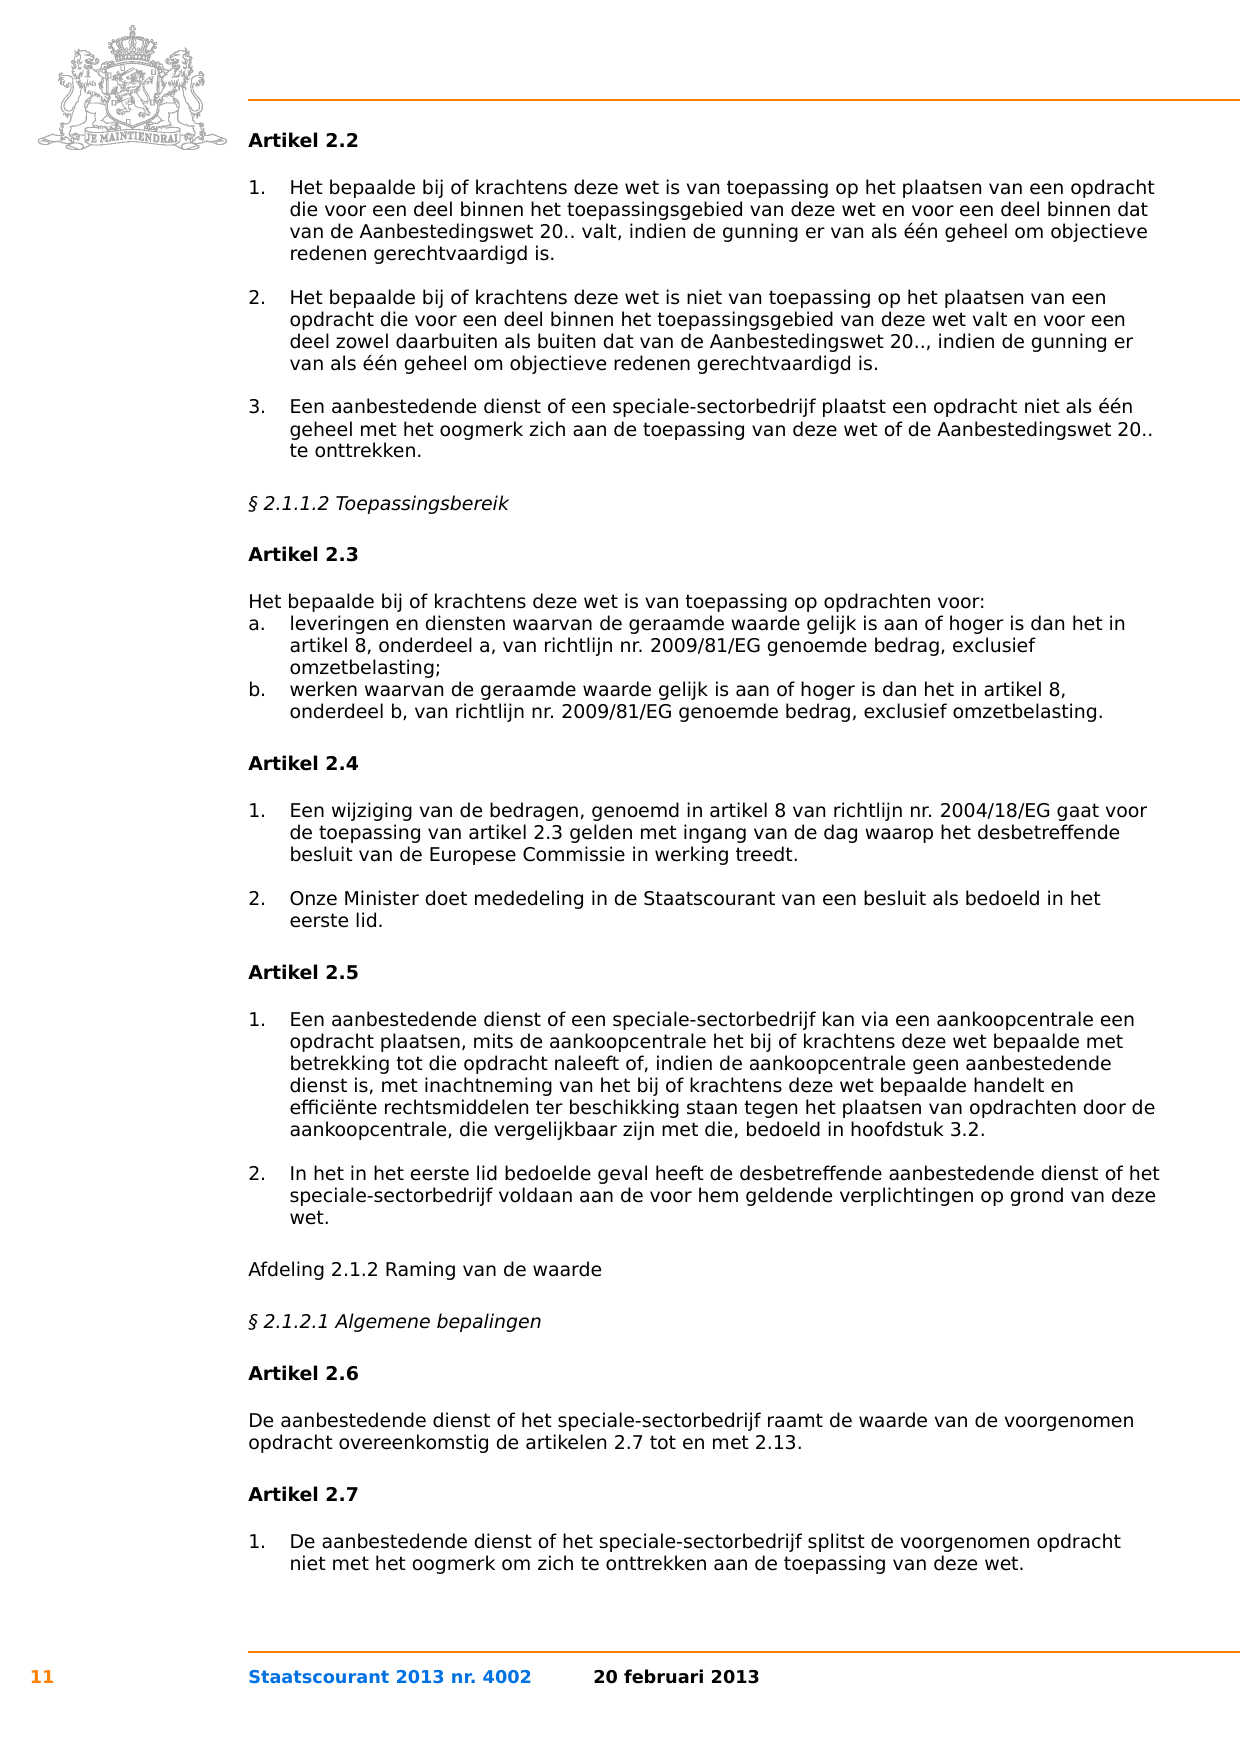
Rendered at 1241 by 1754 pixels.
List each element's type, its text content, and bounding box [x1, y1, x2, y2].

subtitle Artikel 2.3 [248, 544, 1163, 566]
text De aanbestedende dienst of het speciale-sectorbedrijf raamt de waarde van de voorgenomen opdracht overeenkomstig de artikelen 2.7 tot en met 2.13. [248, 1409, 1163, 1453]
text 1. Een aanbestedende dienst of een speciale-sectorbedrijf kan via een aankoopcentrale een opdracht plaatsen, mits de aankoopcentrale het bij of krachtens deze wet bepaalde met betrekking tot die opdracht naleeft of, indien de aankoopcentrale geen aanbestedende dienst is, met inachtneming van het bij of krachtens deze wet bepaalde handelt en efficiënte rechtsmiddelen ter beschikking staan tegen het plaatsen van opdrachten door de aankoopcentrale, die vergelijkbaar zijn met die, bedoeld in hoofdstuk 3.2. [248, 1009, 1163, 1141]
text 1. De aanbestedende dienst of het speciale-sectorbedrijf splitst de voorgenomen opdracht niet met het oogmerk om zich te onttrekken aan de toepassing van deze wet. [248, 1531, 1163, 1574]
subtitle § 2.1.1.2 Toepassingsbereik [248, 492, 1163, 514]
text 1. Het bepaalde bij of krachtens deze wet is van toepassing op het plaatsen van een opdracht die voor een deel binnen het toepassingsgebied van deze wet en voor een deel binnen dat van de Aanbestedingswet 20.. valt, indien de gunning er van als één geheel om objectieve redenen gerechtvaardigd is. [248, 177, 1163, 265]
subtitle Artikel 2.4 [248, 753, 1163, 775]
subtitle Artikel 2.6 [248, 1363, 1163, 1384]
text b. werken waarvan de geraamde waarde gelijk is aan of hoger is dan het in artikel 8, onderdeel b, van richtlijn nr. 2009/81/EG genoemde bedrag, exclusief omzetbelasting. [248, 679, 1163, 723]
subtitle Artikel 2.7 [248, 1483, 1163, 1506]
text 2. Onze Minister doet mededeling in de Staatscourant van een besluit als bedoeld in het eerste lid. [248, 888, 1163, 932]
text 2. In het in het eerste lid bedoelde geval heeft de desbetreffende aanbestedende dienst of het speciale-sectorbedrijf voldaan aan de voor hem geldende verplichtingen op grond van deze wet. [248, 1163, 1163, 1229]
text 3. Een aanbestedende dienst of een speciale-sectorbedrijf plaatst een opdracht niet als één geheel met het oogmerk zich aan de toepassing van deze wet of de Aanbestedingswet 20.. te onttrekken. [248, 396, 1163, 462]
text 1. Een wijziging van de bedragen, genoemd in artikel 8 van richtlijn nr. 2004/18/EG gaat voor de toepassing van artikel 2.3 gelden met ingang van de dag waarop het desbetreffende besluit van de Europese Commissie in werking treedt. [248, 800, 1163, 866]
text 2. Het bepaalde bij of krachtens deze wet is niet van toepassing op het plaatsen van een opdracht die voor een deel binnen het toepassingsgebied van deze wet valt en voor een deel zowel daarbuiten als buiten dat van de Aanbestedingswet 20.., indien de gunning er van als één geheel om objectieve redenen gerechtvaardigd is. [248, 287, 1163, 374]
subtitle Afdeling 2.1.2 Raming van de waarde [248, 1259, 1163, 1281]
subtitle Artikel 2.5 [248, 962, 1163, 984]
text a. leveringen en diensten waarvan de geraamde waarde gelijk is aan of hoger is dan het in artikel 8, onderdeel a, van richtlijn nr. 2009/81/EG genoemde bedrag, exclusief omzetbelasting; [248, 613, 1163, 679]
text Het bepaalde bij of krachtens deze wet is van toepassing op opdrachten voor: [248, 591, 1163, 613]
subtitle Artikel 2.2 [248, 130, 1163, 152]
subtitle § 2.1.2.1 Algemene bepalingen [248, 1311, 1163, 1333]
picture [38, 25, 227, 150]
